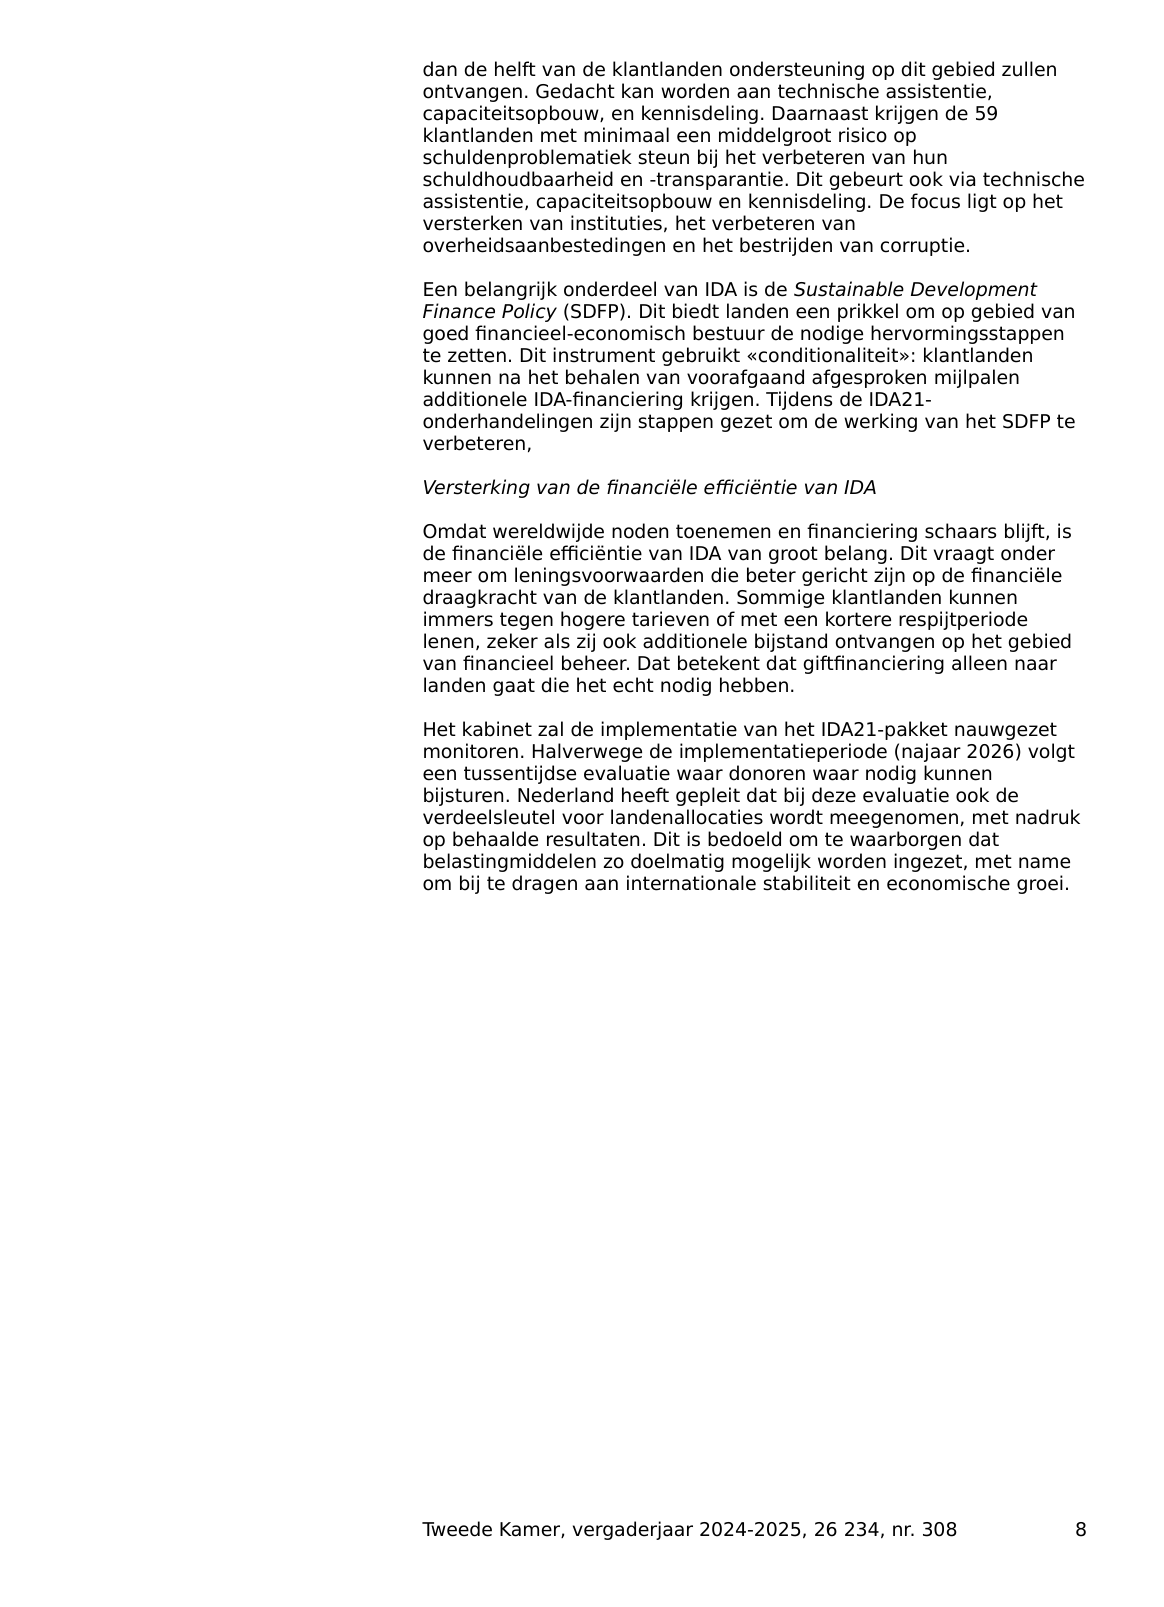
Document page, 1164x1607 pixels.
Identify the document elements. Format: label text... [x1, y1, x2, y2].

text Omdat wereldwijde noden toenemen en financiering schaars blijft, is de financiële efficiëntie van IDA van groot belang. Dit vraagt onder meer om leningsvoorwaarden die beter gericht zijn op de financiële draagkracht van de klantlanden. Sommige klantlanden kunnen immers tegen hogere tarieven of met een kortere respijtperiode lenen, zeker als zij ook additionele bijstand ontvangen op het gebied van financieel beheer. Dat betekent dat giftfinanciering alleen naar landen gaat die het echt nodig hebben. [422, 521, 1087, 697]
text dan de helft van de klantlanden ondersteuning op dit gebied zullen ontvangen. Gedacht kan worden aan technische assistentie, capaciteitsopbouw, en kennisdeling. Daarnaast krijgen de 59 klantlanden met minimaal een middelgroot risico op schuldenproblematiek steun bij het verbeteren van hun schuldhoudbaarheid en -transparantie. Dit gebeurt ook via technische assistentie, capaciteitsopbouw en kennisdeling. De focus ligt op het versterken van instituties, het verbeteren van overheidsaanbestedingen en het bestrijden van corruptie. [422, 59, 1087, 257]
subtitle Versterking van de financiële efficiëntie van IDA [422, 477, 1087, 499]
text Het kabinet zal de implementatie van het IDA21-pakket nauwgezet monitoren. Halverwege de implementatieperiode (najaar 2026) volgt een tussentijdse evaluatie waar donoren waar nodig kunnen bijsturen. Nederland heeft gepleit dat bij deze evaluatie ook de verdeelsleutel voor landenallocaties wordt meegenomen, met nadruk op behaalde resultaten. Dit is bedoeld om te waarborgen dat belastingmiddelen zo doelmatig mogelijk worden ingezet, met name om bij te dragen aan internationale stabiliteit en economische groei. [422, 719, 1087, 895]
text Een belangrijk onderdeel van IDA is de Sustainable Development Finance Policy (SDFP). Dit biedt landen een prikkel om op gebied van goed financieel-economisch bestuur de nodige hervormingsstappen te zetten. Dit instrument gebruikt «conditionaliteit»: klantlanden kunnen na het behalen van voorafgaand afgesproken mijlpalen additionele IDA-financiering krijgen. Tijdens de IDA21-onderhandelingen zijn stappen gezet om de werking van het SDFP te verbeteren, [422, 279, 1087, 455]
